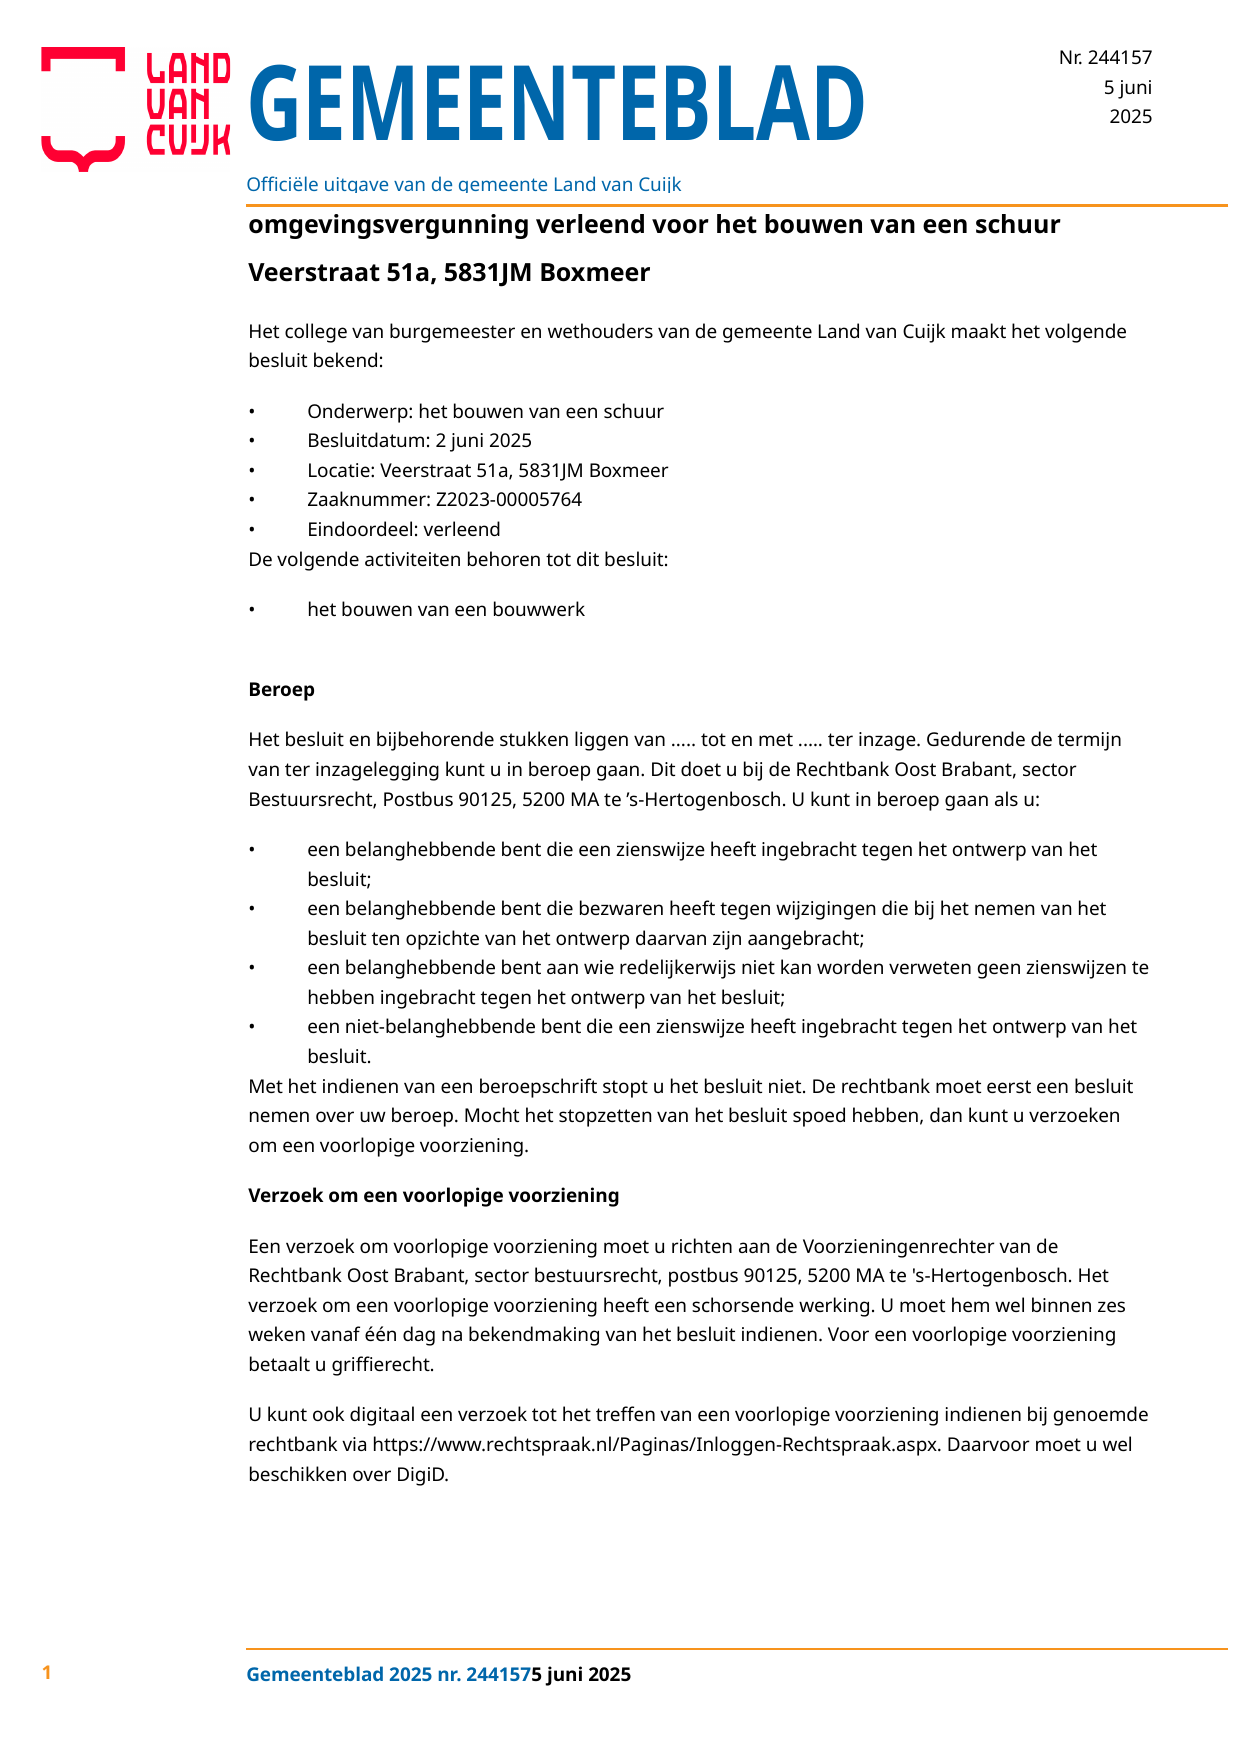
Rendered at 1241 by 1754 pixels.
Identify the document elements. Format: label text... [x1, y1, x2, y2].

text Het college van burgemeester en wethouders van de gemeente Land van Cuijk maakt het volgende besluit bekend: [248, 318, 1152, 373]
list het bouwen van een bouwwerk [248, 596, 1152, 622]
text omgevingsvergunning verleend voor het bouwen van een schuur Veerstraat 51a, 5831JM Boxmeer [248, 207, 1152, 288]
list Onderwerp: het bouwen van een schuur [248, 398, 1152, 424]
text Het besluit en bijbehorende stukken liggen van ..... tot en met .…. ter inzage. Gedurende de termijn van ter inzagelegging kunt u in beroep gaan. Dit doet u bij de Rechtbank Oost Brabant, sector Bestuursrecht, Postbus 90125, 5200 MA te ’s-Hertogenbosch. U kunt in beroep gaan als u: [248, 727, 1152, 812]
list Zaaknummer: Z2023-00005764 [248, 487, 1152, 512]
list een belanghebbende bent die een zienswijze heeft ingebracht tegen het ontwerp van het besluit; [248, 836, 1152, 892]
text Een verzoek om voorlopige voorziening moet u richten aan de Voorzieningenrechter van de Rechtbank Oost Brabant, sector bestuursrecht, postbus 90125, 5200 MA te 's-Hertogenbosch. Het verzoek om een voorlopige voorziening heeft een schorsende werking. U moet hem wel binnen zes weken vanaf één dag na bekendmaking van het besluit indienen. Voor een voorlopige voorziening betaalt u griffierecht. [248, 1233, 1152, 1377]
picture [41, 47, 231, 172]
list een belanghebbende bent aan wie redelijkerwijs niet kan worden verweten geen zienswijzen te hebben ingebracht tegen het ontwerp van het besluit; [248, 954, 1152, 1010]
list Eindoordeel: verleend [248, 516, 1152, 542]
list een belanghebbende bent die bezwaren heeft tegen wijzigingen die bij het nemen van het besluit ten opzichte van het ontwerp daarvan zijn aangebracht; [248, 895, 1152, 951]
list een niet-belanghebbende bent die een zienswijze heeft ingebracht tegen het ontwerp van het besluit. [248, 1014, 1152, 1069]
text Met het indienen van een beroepschrift stopt u het besluit niet. De rechtbank moet eerst een besluit nemen over uw beroep. Mocht het stopzetten van het besluit spoed hebben, dan kunt u verzoeken om een voorlopige voorziening. [248, 1073, 1152, 1158]
list Locatie: Veerstraat 51a, 5831JM Boxmeer [248, 457, 1152, 483]
list Besluitdatum: 2 juni 2025 [248, 427, 1152, 453]
text Beroep [248, 676, 1152, 702]
text Verzoek om een voorlopige voorziening [248, 1182, 1152, 1208]
text U kunt ook digitaal een verzoek tot het treffen van een voorlopige voorziening indienen bij genoemde rechtbank via https://www.rechtspraak.nl/Paginas/Inloggen-Rechtspraak.aspx. Daarvoor moet u wel beschikken over DigiD. [248, 1402, 1152, 1487]
text De volgende activiteiten behoren tot dit besluit: [248, 546, 1152, 572]
